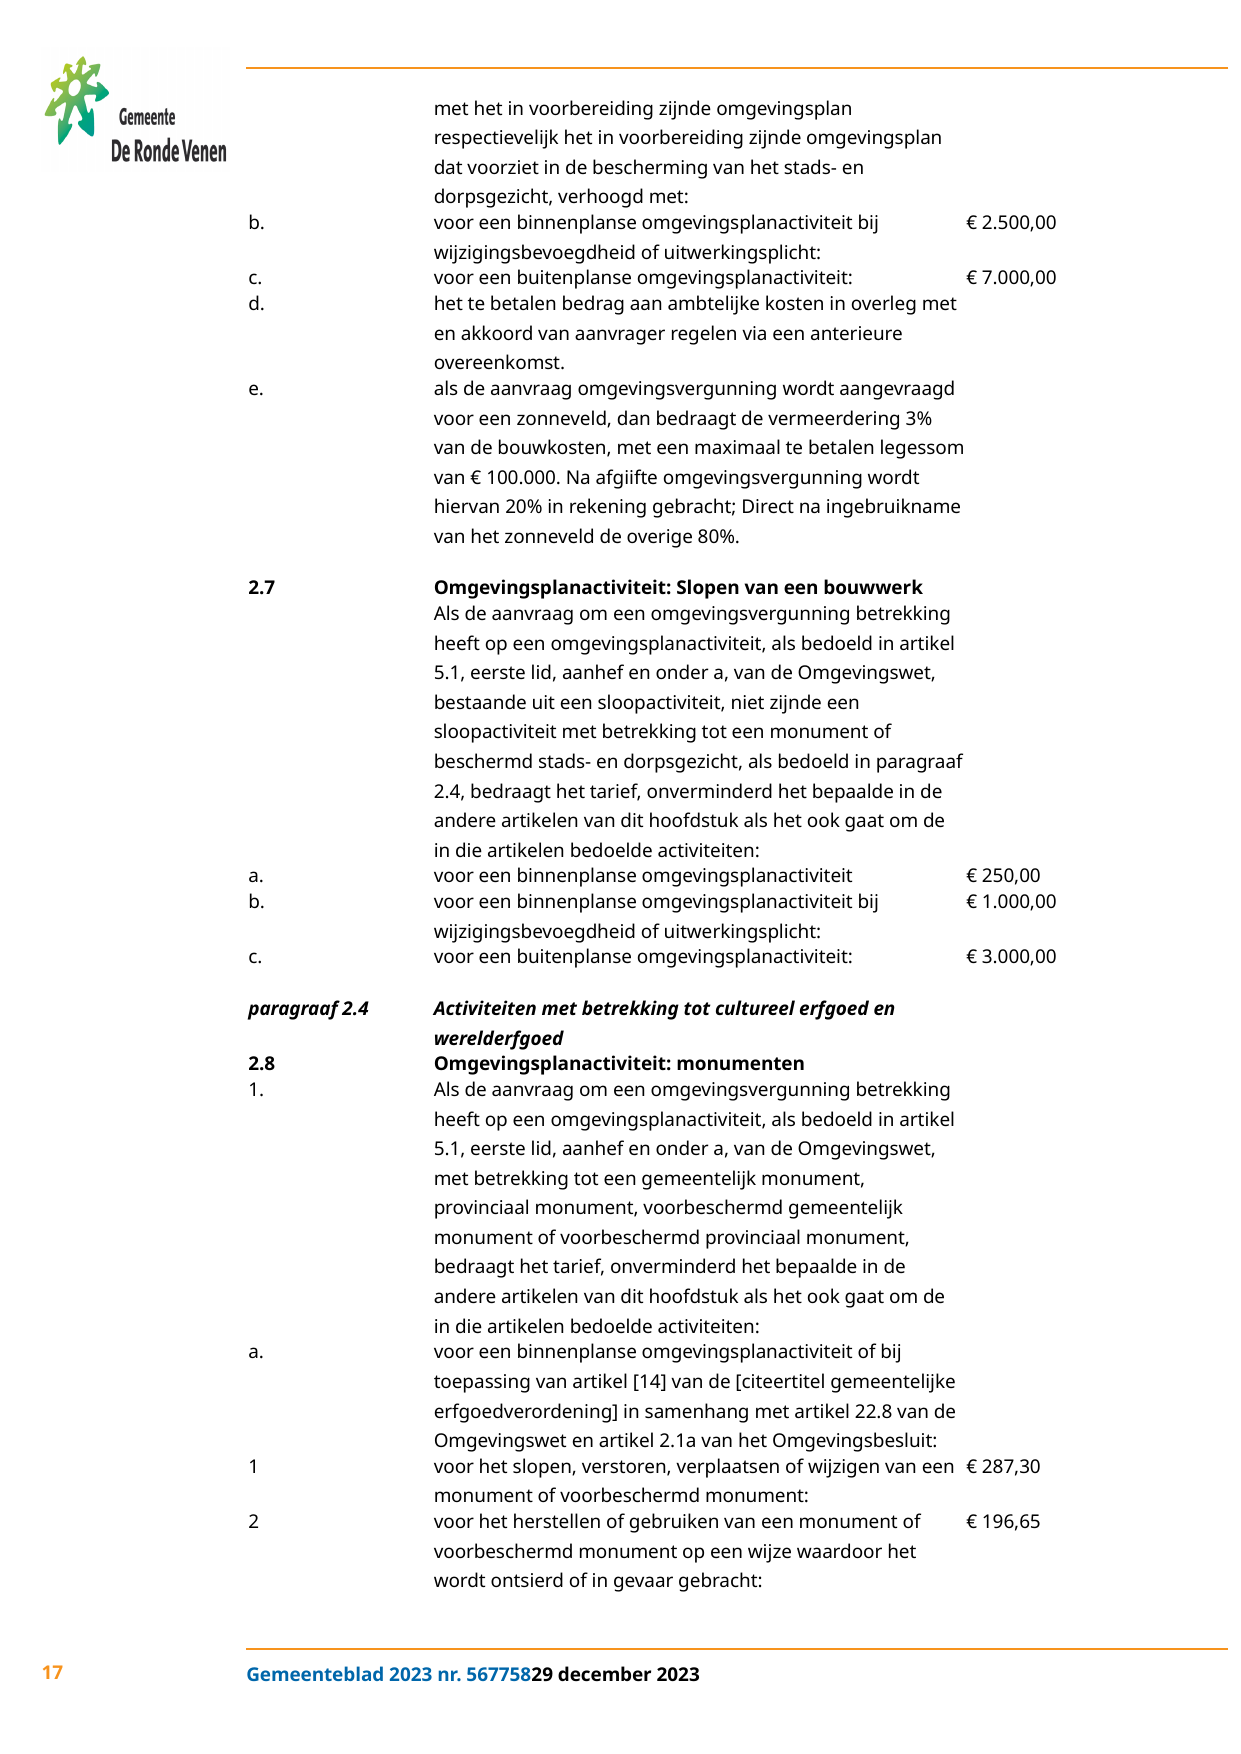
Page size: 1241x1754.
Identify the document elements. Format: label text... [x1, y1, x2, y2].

table_cell [966, 1076, 1152, 1339]
table_cell [248, 95, 433, 209]
table_cell voor een binnenplanse omgevingsplanactiviteit bij wijzigingsbevoegdheid of uitwerkingsplicht: [434, 209, 966, 264]
table_cell [966, 549, 1152, 574]
table_cell [966, 1051, 1152, 1076]
table_cell 1. [248, 1076, 433, 1339]
table_cell b. [248, 889, 433, 944]
table_cell € 2.500,00 [966, 209, 1152, 264]
table_cell het te betalen bedrag aan ambtelijke kosten in overleg met en akkoord van aanvrager regelen via een anterieure overeenkomst. [434, 290, 966, 375]
table_cell [434, 549, 966, 574]
table_cell d. [248, 290, 433, 375]
table_cell 2.7 [248, 575, 433, 600]
table_cell [248, 549, 433, 574]
table_cell [966, 1339, 1152, 1453]
table_cell [248, 600, 433, 863]
table_cell c. [248, 265, 433, 290]
table_cell [434, 970, 966, 995]
table_cell 2.8 [248, 1051, 433, 1076]
table_cell voor een binnenplanse omgevingsplanactiviteit of bij toepassing van artikel [14] van de [citeertitel gemeentelijke erfgoedverordening] in samenhang met artikel 22.8 van de Omgevingswet en artikel 2.1a van het Omgevingsbesluit: [434, 1339, 966, 1453]
table_cell voor een buitenplanse omgevingsplanactiviteit: [434, 265, 966, 290]
table_cell € 3.000,00 [966, 944, 1152, 969]
table_cell voor het herstellen of gebruiken van een monument of voorbeschermd monument op een wijze waardoor het wordt ontsierd of in gevaar gebracht: [434, 1509, 966, 1593]
table_cell € 7.000,00 [966, 265, 1152, 290]
table_cell a. [248, 863, 433, 888]
table_cell a. [248, 1339, 433, 1453]
table_cell [966, 600, 1152, 863]
table_cell Omgevingsplanactiviteit: monumenten [434, 1051, 966, 1076]
picture [41, 47, 231, 172]
table_cell Als de aanvraag om een omgevingsvergunning betrekking heeft op een omgevingsplanactiviteit, als bedoeld in artikel 5.1, eerste lid, aanhef en onder a, van de Omgevingswet, bestaande uit een sloopactiviteit, niet zijnde een sloopactiviteit met betrekking tot een monument of beschermd stads- en dorpsgezicht, als bedoeld in paragraaf 2.4, bedraagt het tarief, onverminderd het bepaalde in de andere artikelen van dit hoofdstuk als het ook gaat om de in die artikelen bedoelde activiteiten: [434, 600, 966, 863]
table_cell [966, 575, 1152, 600]
table_cell [248, 970, 433, 995]
table_cell € 196,65 [966, 1509, 1152, 1593]
table_cell [966, 375, 1152, 549]
table_cell c. [248, 944, 433, 969]
table_cell € 250,00 [966, 863, 1152, 888]
table_cell voor een binnenplanse omgevingsplanactiviteit [434, 863, 966, 888]
table_cell € 287,30 [966, 1453, 1152, 1508]
table_cell als de aanvraag omgevingsvergunning wordt aangevraagd voor een zonneveld, dan bedraagt de vermeerdering 3% van de bouwkosten, met een maximaal te betalen legessom van € 100.000. Na afgiifte omgevingsvergunning wordt hiervan 20% in rekening gebracht; Direct na ingebruikname van het zonneveld de overige 80%. [434, 375, 966, 549]
table_cell [966, 290, 1152, 375]
table_cell Als de aanvraag om een omgevingsvergunning betrekking heeft op een omgevingsplanactiviteit, als bedoeld in artikel 5.1, eerste lid, aanhef en onder a, van de Omgevingswet, met betrekking tot een gemeentelijk monument, provinciaal monument, voorbeschermd gemeentelijk monument of voorbeschermd provinciaal monument, bedraagt het tarief, onverminderd het bepaalde in de andere artikelen van dit hoofdstuk als het ook gaat om de in die artikelen bedoelde activiteiten: [434, 1076, 966, 1339]
table_cell met het in voorbereiding zijnde omgevingsplan respectievelijk het in voorbereiding zijnde omgevingsplan dat voorziet in de bescherming van het stads- en dorpsgezicht, verhoogd met: [434, 95, 966, 209]
table_cell voor het slopen, verstoren, verplaatsen of wijzigen van een monument of voorbeschermd monument: [434, 1453, 966, 1508]
table_cell Omgevingsplanactiviteit: Slopen van een bouwwerk [434, 575, 966, 600]
table_cell voor een buitenplanse omgevingsplanactiviteit: [434, 944, 966, 969]
table_cell € 1.000,00 [966, 889, 1152, 944]
table_cell 1 [248, 1453, 433, 1508]
table_cell e. [248, 375, 433, 549]
table_cell b. [248, 209, 433, 264]
table_cell [966, 95, 1152, 209]
table_cell voor een binnenplanse omgevingsplanactiviteit bij wijzigingsbevoegdheid of uitwerkingsplicht: [434, 889, 966, 944]
table_cell Activiteiten met betrekking tot cultureel erfgoed en werelderfgoed [434, 995, 966, 1051]
table_cell [966, 970, 1152, 995]
table_cell [966, 995, 1152, 1051]
table_cell paragraaf 2.4 [248, 995, 433, 1051]
table_cell 2 [248, 1509, 433, 1593]
